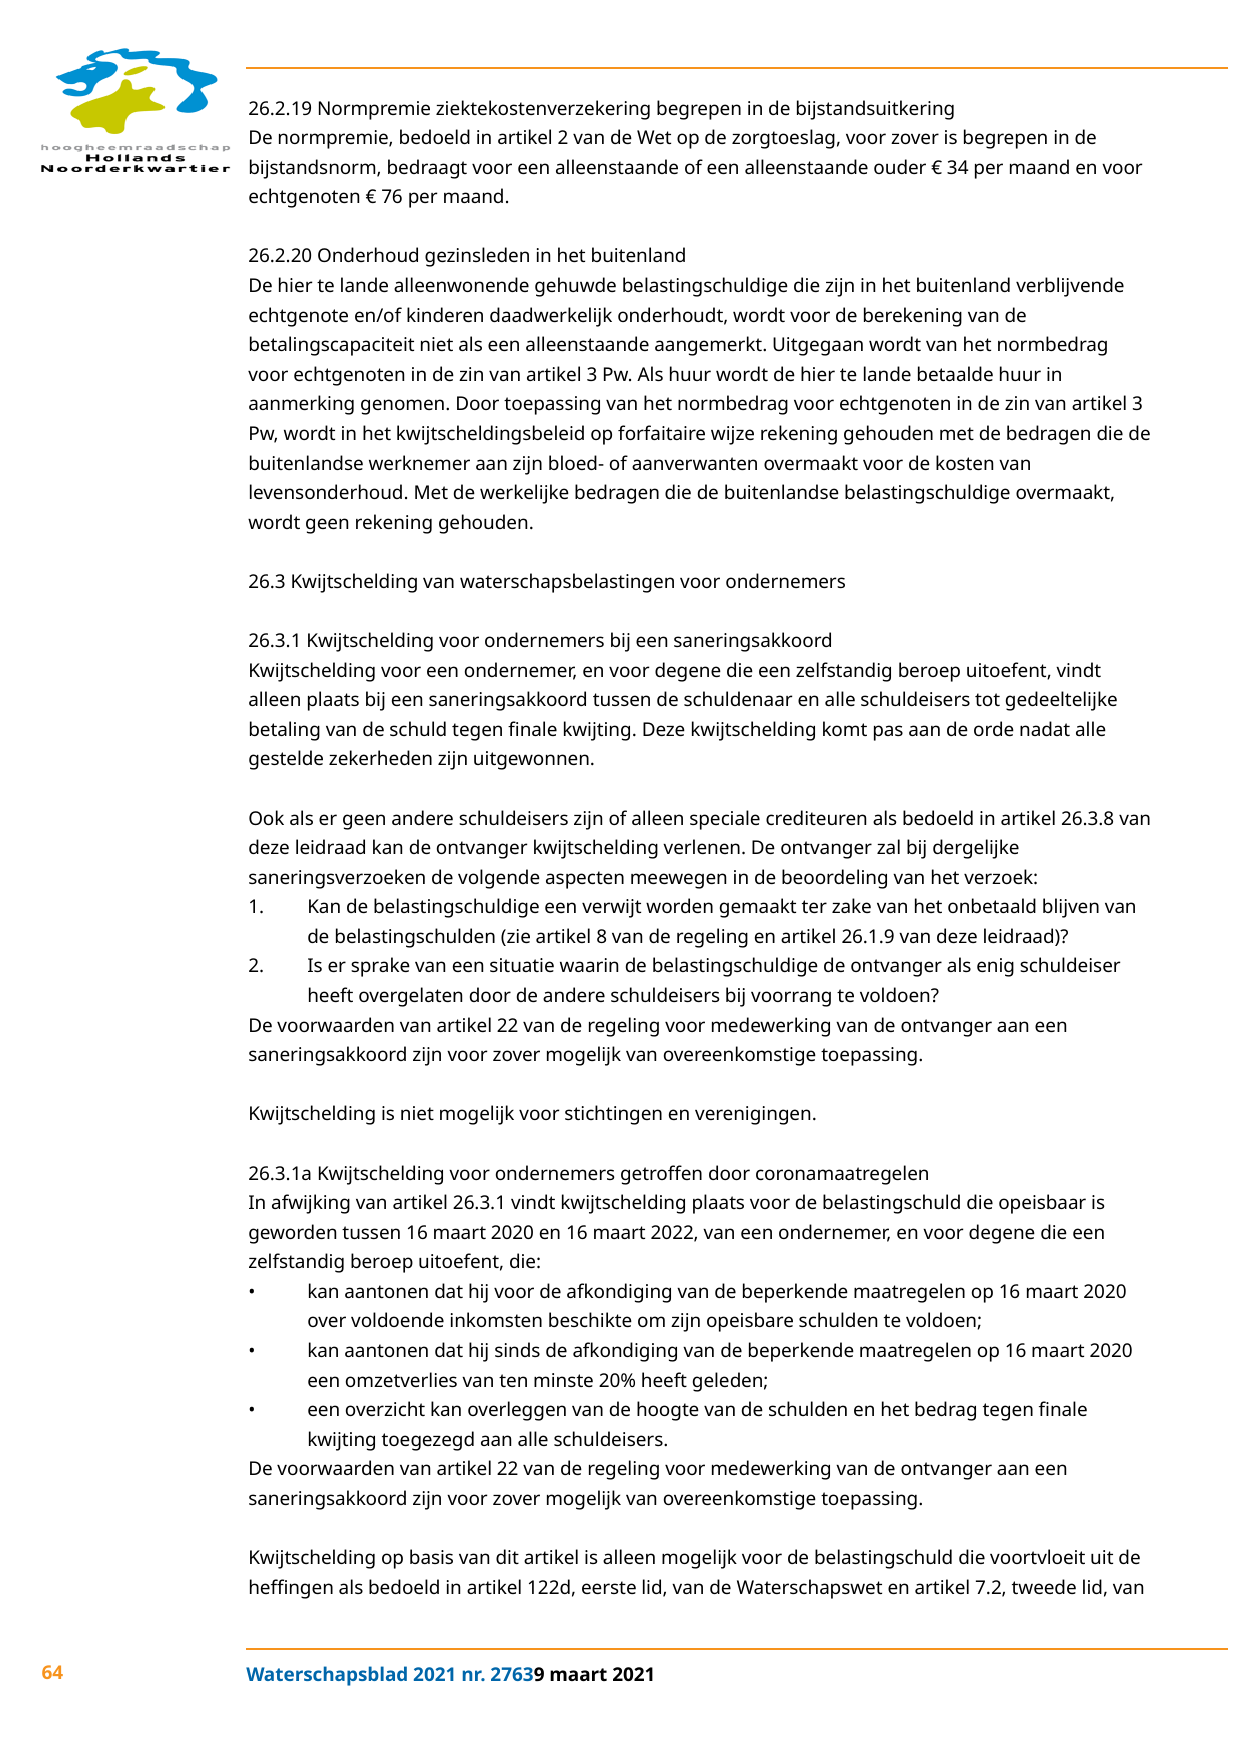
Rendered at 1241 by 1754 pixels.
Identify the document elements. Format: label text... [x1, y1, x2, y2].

list Kan de belastingschuldige een verwijt worden gemaakt ter zake van het onbetaald blijven van de belastingschulden (zie artikel 8 van de regeling en artikel 26.1.9 van deze leidraad)? [248, 893, 1152, 949]
list kan aantonen dat hij voor de afkondiging van de beperkende maatregelen op 16 maart 2020 over voldoende inkomsten beschikte om zijn opeisbare schulden te voldoen; [248, 1278, 1152, 1333]
text 26.2.20 Onderhoud gezinsleden in het buitenland [248, 243, 1152, 268]
text De voorwaarden van artikel 22 van de regeling voor medewerking van de ontvanger aan een saneringsakkoord zijn voor zover mogelijk van overeenkomstige toepassing. [248, 1012, 1152, 1067]
text 26.3.1 Kwijtschelding voor ondernemers bij een saneringsakkoord [248, 627, 1152, 653]
list een overzicht kan overleggen van de hoogte van de schulden en het bedrag tegen finale kwijting toegezegd aan alle schuldeisers. [248, 1396, 1152, 1452]
text Kwijtschelding is niet mogelijk voor stichtingen en verenigingen. [248, 1101, 1152, 1126]
text De normpremie, bedoeld in artikel 2 van de Wet op de zorgtoeslag, voor zover is begrepen in de bijstandsnorm, bedraagt voor een alleenstaande of een alleenstaande ouder € 34 per maand en voor echtgenoten € 76 per maand. [248, 124, 1152, 209]
text In afwijking van artikel 26.3.1 vindt kwijtschelding plaats voor de belastingschuld die opeisbaar is geworden tussen 16 maart 2020 en 16 maart 2022, van een ondernemer, en voor degene die een zelfstandig beroep uitoefent, die: [248, 1189, 1152, 1274]
text De voorwaarden van artikel 22 van de regeling voor medewerking van de ontvanger aan een saneringsakkoord zijn voor zover mogelijk van overeenkomstige toepassing. [248, 1456, 1152, 1511]
text Ook als er geen andere schuldeisers zijn of alleen speciale crediteuren als bedoeld in artikel 26.3.8 van deze leidraad kan de ontvanger kwijtschelding verlenen. De ontvanger zal bij dergelijke saneringsverzoeken de volgende aspecten meewegen in de beoordeling van het verzoek: [248, 805, 1152, 890]
list Is er sprake van een situatie waarin de belastingschuldige de ontvanger als enig schuldeiser heeft overgelaten door de andere schuldeisers bij voorrang te voldoen? [248, 953, 1152, 1008]
text 26.3.1a Kwijtschelding voor ondernemers getroffen door coronamaatregelen [248, 1160, 1152, 1186]
text De hier te lande alleenwonende gehuwde belastingschuldige die zijn in het buitenland verblijvende echtgenote en/of kinderen daadwerkelijk onderhoudt, wordt voor de berekening van de betalingscapaciteit niet als een alleenstaande aangemerkt. Uitgegaan wordt van het normbedrag voor echtgenoten in de zin van artikel 3 Pw. Als huur wordt de hier te lande betaalde huur in aanmerking genomen. Door toepassing van het normbedrag voor echtgenoten in de zin van artikel 3 Pw, wordt in het kwijtscheldingsbeleid op forfaitaire wijze rekening gehouden met de bedragen die de buitenlandse werknemer aan zijn bloed- of aanverwanten overmaakt voor de kosten van levensonderhoud. Met de werkelijke bedragen die de buitenlandse belastingschuldige overmaakt, wordt geen rekening gehouden. [248, 272, 1152, 535]
text Kwijtschelding voor een ondernemer, en voor degene die een zelfstandig beroep uitoefent, vindt alleen plaats bij een saneringsakkoord tussen de schuldenaar en alle schuldeisers tot gedeeltelijke betaling van de schuld tegen finale kwijting. Deze kwijtschelding komt pas aan de orde nadat alle gestelde zekerheden zijn uitgewonnen. [248, 657, 1152, 771]
text Kwijtschelding op basis van dit artikel is alleen mogelijk voor de belastingschuld die voortvloeit uit de heffingen als bedoeld in artikel 122d, eerste lid, van de Waterschapswet en artikel 7.2, tweede lid, van [248, 1544, 1152, 1600]
text 26.2.19 Normpremie ziektekostenverzekering begrepen in de bijstandsuitkering [248, 95, 1152, 121]
picture [41, 47, 231, 172]
list kan aantonen dat hij sinds de afkondiging van de beperkende maatregelen op 16 maart 2020 een omzetverlies van ten minste 20% heeft geleden; [248, 1337, 1152, 1393]
text 26.3 Kwijtschelding van waterschapsbelastingen voor ondernemers [248, 568, 1152, 594]
